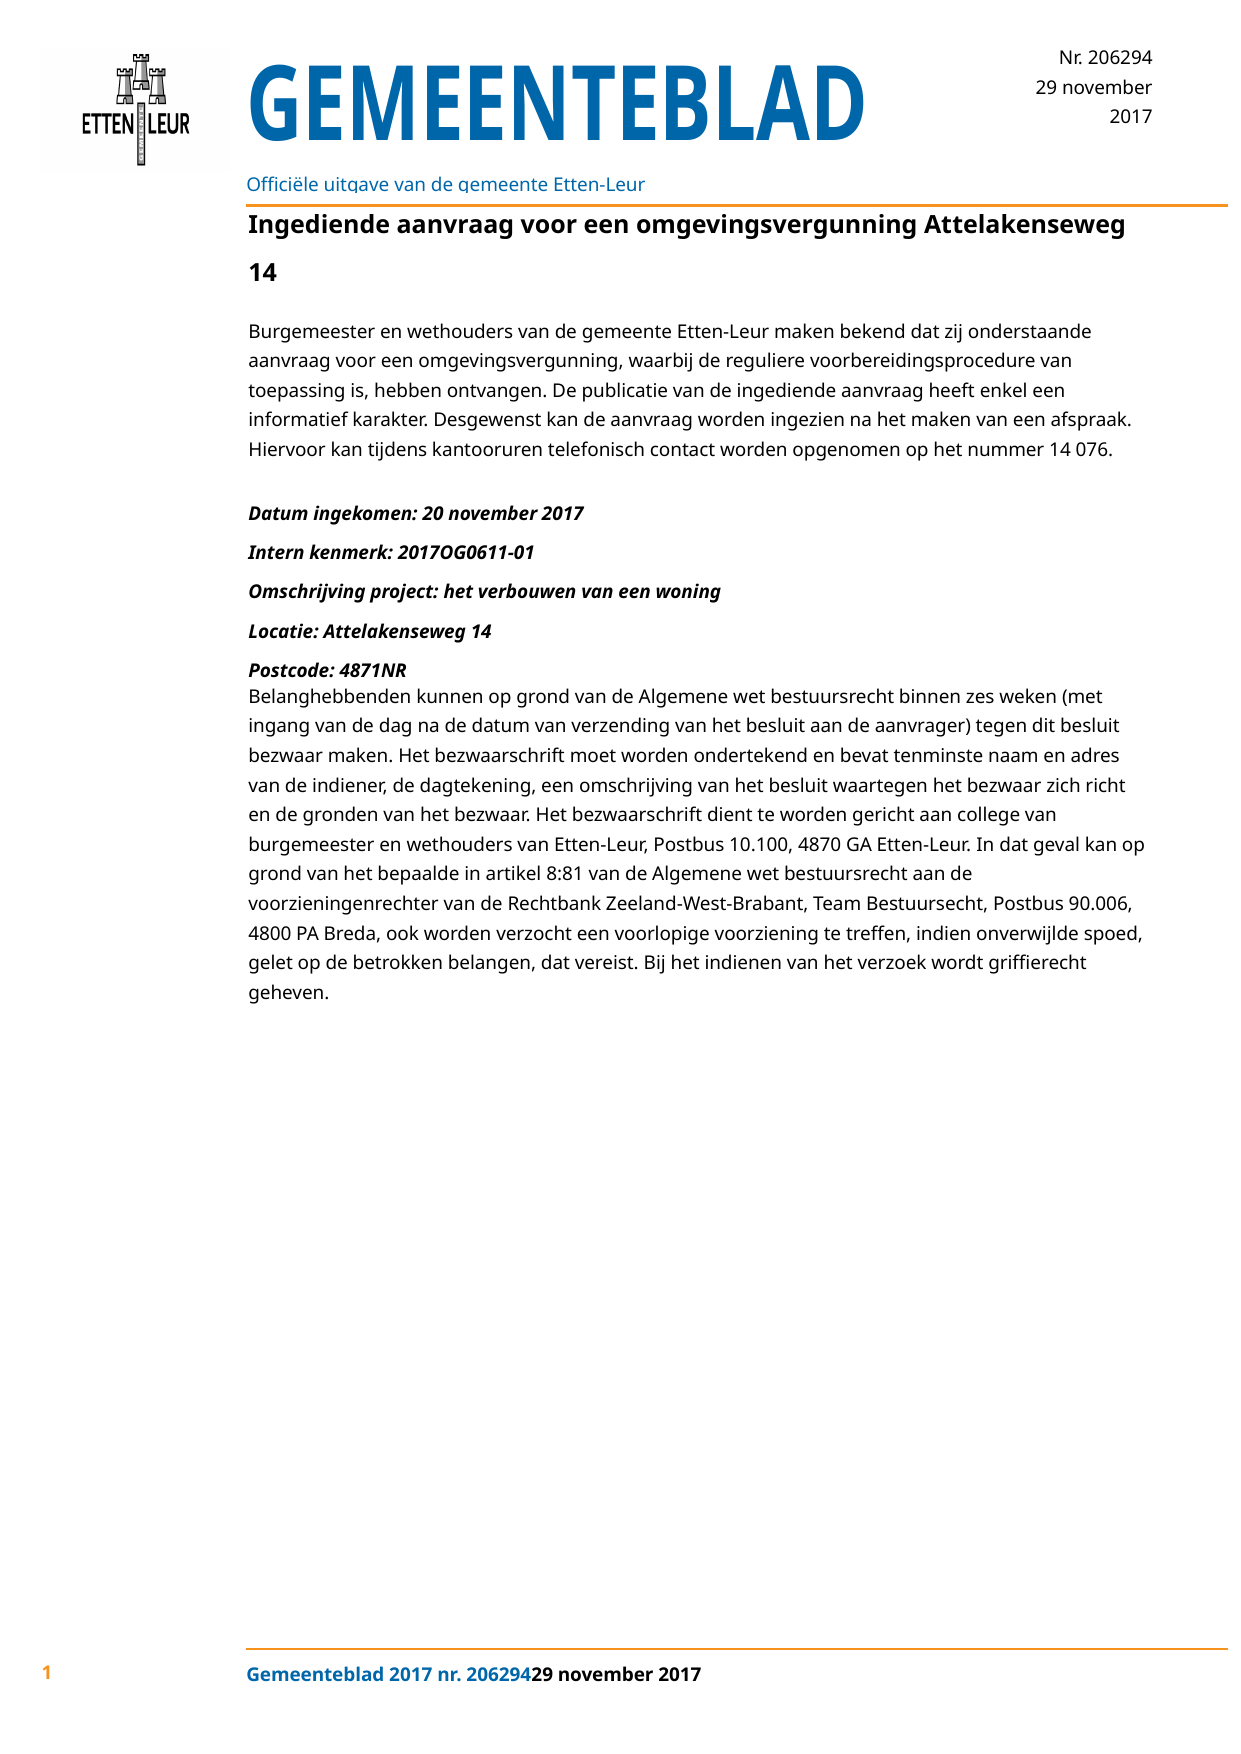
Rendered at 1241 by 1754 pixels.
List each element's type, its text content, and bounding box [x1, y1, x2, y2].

text Locatie: Attelakenseweg 14 [248, 618, 1152, 644]
picture [41, 47, 231, 172]
text Ingediende aanvraag voor een omgevingsvergunning Attelakenseweg 14 [248, 207, 1152, 288]
text Burgemeester en wethouders van de gemeente Etten-Leur maken bekend dat zij onderstaande aanvraag voor een omgevingsvergunning, waarbij de reguliere voorbereidingsprocedure van toepassing is, hebben ontvangen. De publicatie van de ingediende aanvraag heeft enkel een informatief karakter. Desgewenst kan de aanvraag worden ingezien na het maken van een afspraak. Hiervoor kan tijdens kantooruren telefonisch contact worden opgenomen op het nummer 14 076. [248, 318, 1152, 462]
text Postcode: 4871NR [248, 657, 1152, 683]
text Intern kenmerk: 2017OG0611-01 [248, 539, 1152, 565]
text Belanghebbenden kunnen op grond van de Algemene wet bestuursrecht binnen zes weken (met ingang van de dag na de datum van verzending van het besluit aan de aanvrager) tegen dit besluit bezwaar maken. Het bezwaarschrift moet worden ondertekend en bevat tenminste naam en adres van de indiener, de dagtekening, een omschrijving van het besluit waartegen het bezwaar zich richt en de gronden van het bezwaar. Het bezwaarschrift dient te worden gericht aan college van burgemeester en wethouders van Etten-Leur, Postbus 10.100, 4870 GA Etten-Leur. In dat geval kan op grond van het bepaalde in artikel 8:81 van de Algemene wet bestuursrecht aan de voorzieningenrechter van de Rechtbank Zeeland-West-Brabant, Team Bestuursecht, Postbus 90.006, 4800 PA Breda, ook worden verzocht een voorlopige voorziening te treffen, indien onverwijlde spoed, gelet op de betrokken belangen, dat vereist. Bij het indienen van het verzoek wordt griffierecht geheven. [248, 683, 1152, 1004]
text Omschrijving project: het verbouwen van een woning [248, 579, 1152, 604]
text Datum ingekomen: 20 november 2017 [248, 500, 1152, 526]
